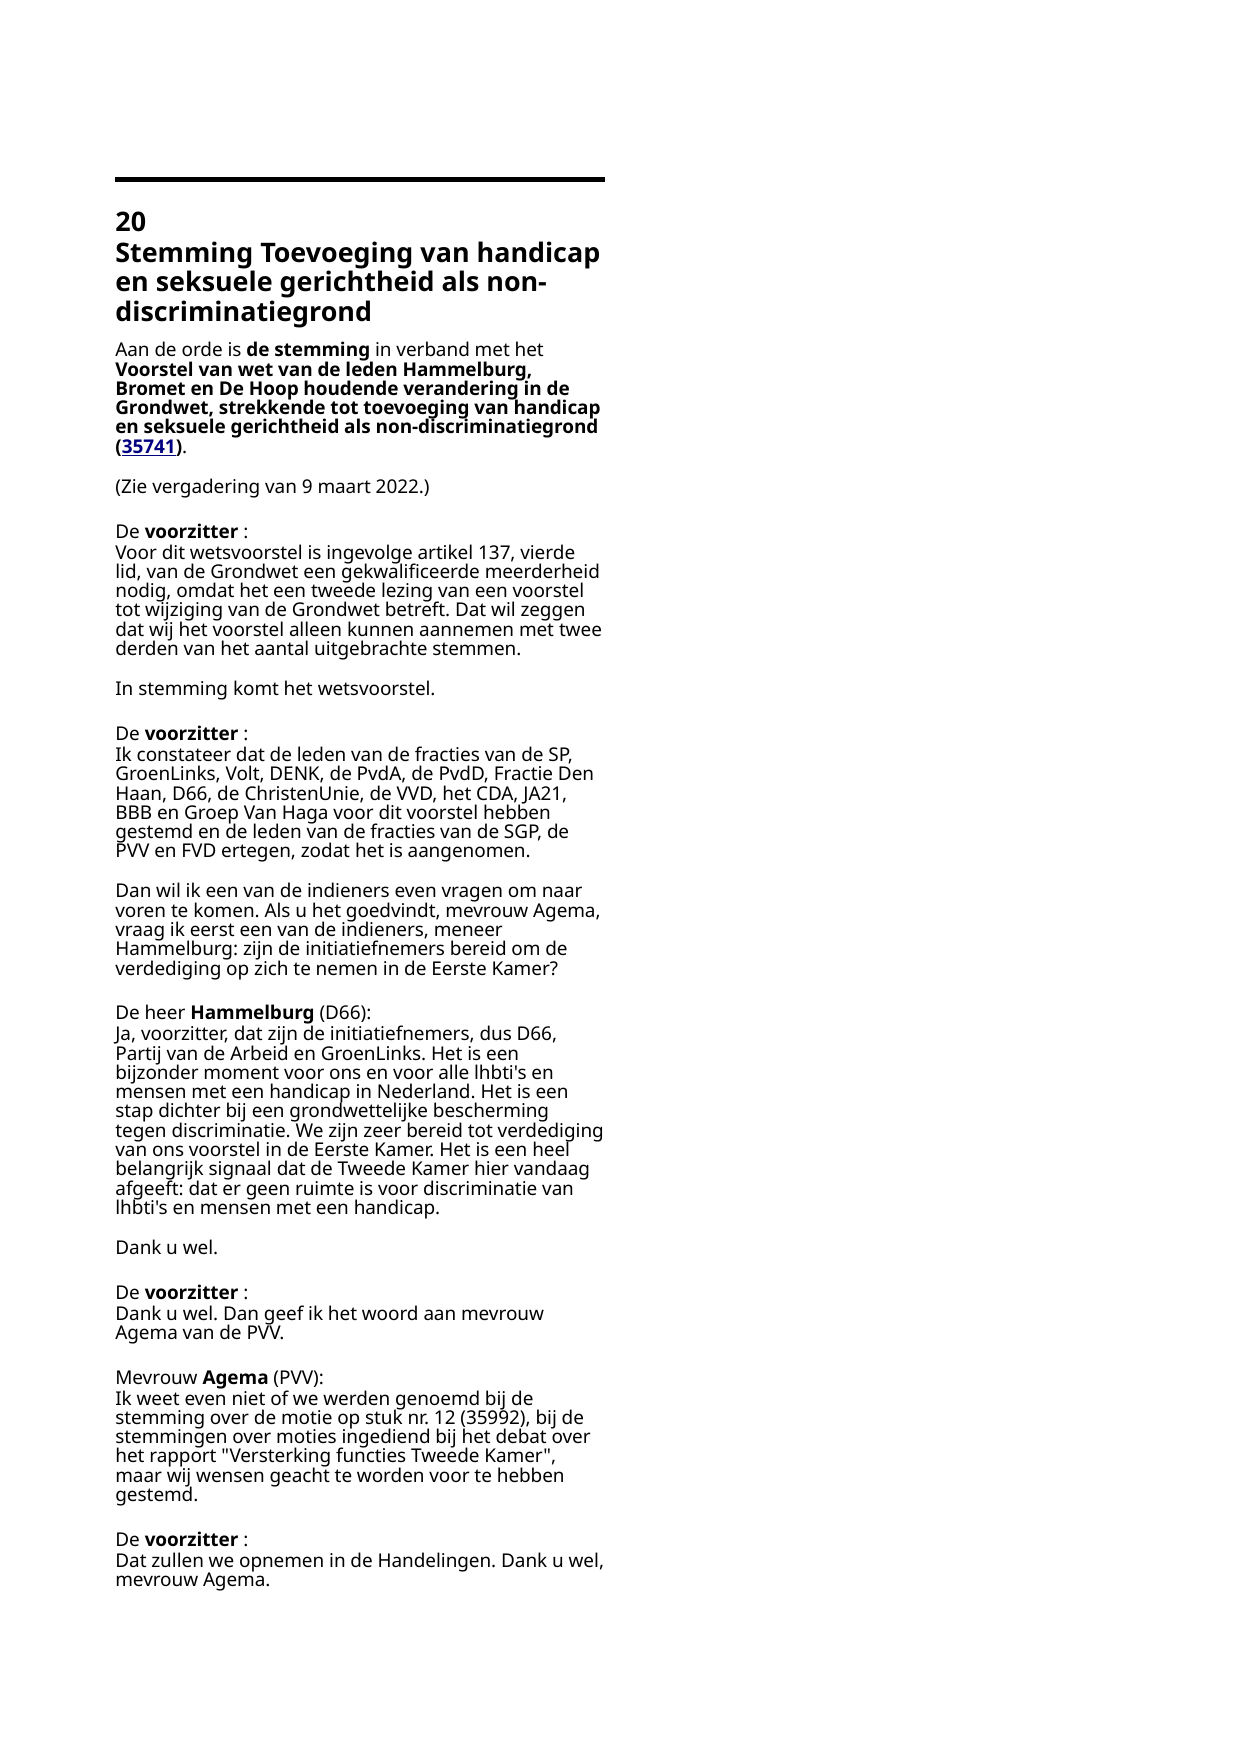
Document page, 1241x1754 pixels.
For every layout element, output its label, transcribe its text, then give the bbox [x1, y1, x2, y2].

text Voor dit wetsvoorstel is ingevolge artikel 137, vierde lid, van de Grondwet een gekwalificeerde meerderheid nodig, omdat het een tweede lezing van een voorstel tot wijziging van de Grondwet betreft. Dat wil zeggen dat wij het voorstel alleen kunnen aannemen met twee derden van het aantal uitgebrachte stemmen. [115, 544, 605, 659]
text Dank u wel. [115, 1239, 605, 1258]
text Stemming Toevoeging van handicap en seksuele gerichtheid als non-discriminatiegrond [115, 239, 605, 341]
text Dank u wel. Dan geef ik het woord aan mevrouw Agema van de PVV. [115, 1304, 605, 1343]
text Ja, voorzitter, dat zijn de initiatiefnemers, dus D66, Partij van de Arbeid en GroenLinks. Het is een bijzonder moment voor ons en voor alle lhbti's en mensen met een handicap in Nederland. Het is een stap dichter bij een grondwettelijke bescherming tegen discriminatie. We zijn zeer bereid tot verdediging van ons voorstel in de Eerste Kamer. Het is een heel belangrijk signaal dat de Tweede Kamer hier vandaag afgeeft: dat er geen ruimte is voor discriminatie van lhbti's en mensen met een handicap. [115, 1025, 605, 1218]
text 20 [115, 203, 605, 239]
text Dan wil ik een van de indieners even vragen om naar voren te komen. Als u het goedvindt, mevrouw Agema, vraag ik eerst een van de indieners, meneer Hammelburg: zijn de initiatiefnemers bereid om de verdediging op zich te nemen in de Eerste Kamer? [115, 882, 605, 979]
text De voorzitter : [115, 518, 605, 544]
text Mevrouw Agema (PVV): [115, 1364, 605, 1390]
text (Zie vergadering van 9 maart 2022.) [115, 478, 605, 497]
text Ik constateer dat de leden van de fracties van de SP, GroenLinks, Volt, DENK, de PvdA, de PvdD, Fractie Den Haan, D66, de ChristenUnie, de VVD, het CDA, JA21, BBB en Groep Van Haga voor dit voorstel hebben gestemd en de leden van de fracties van de SGP, de PVV en FVD ertegen, zodat het is aangenomen. [115, 746, 605, 862]
text De voorzitter : [115, 1279, 605, 1304]
text In stemming komt het wetsvoorstel. [115, 680, 605, 699]
text De heer Hammelburg (D66): [115, 999, 605, 1025]
text Ik weet even niet of we werden genoemd bij de stemming over de motie op stuk nr. 12 (35992), bij de stemmingen over moties ingediend bij het debat over het rapport "Versterking functies Tweede Kamer", maar wij wensen geacht te worden voor te hebben gestemd. [115, 1390, 605, 1505]
text Dat zullen we opnemen in de Handelingen. Dank u wel, mevrouw Agema. [115, 1552, 605, 1590]
text De voorzitter : [115, 720, 605, 746]
text De voorzitter : [115, 1526, 605, 1552]
text Aan de orde is de stemming in verband met het Voorstel van wet van de leden Hammelburg, Bromet en De Hoop houdende verandering in de Grondwet, strekkende tot toevoeging van handicap en seksuele gerichtheid als non-discriminatiegrond (35741). [115, 341, 605, 457]
